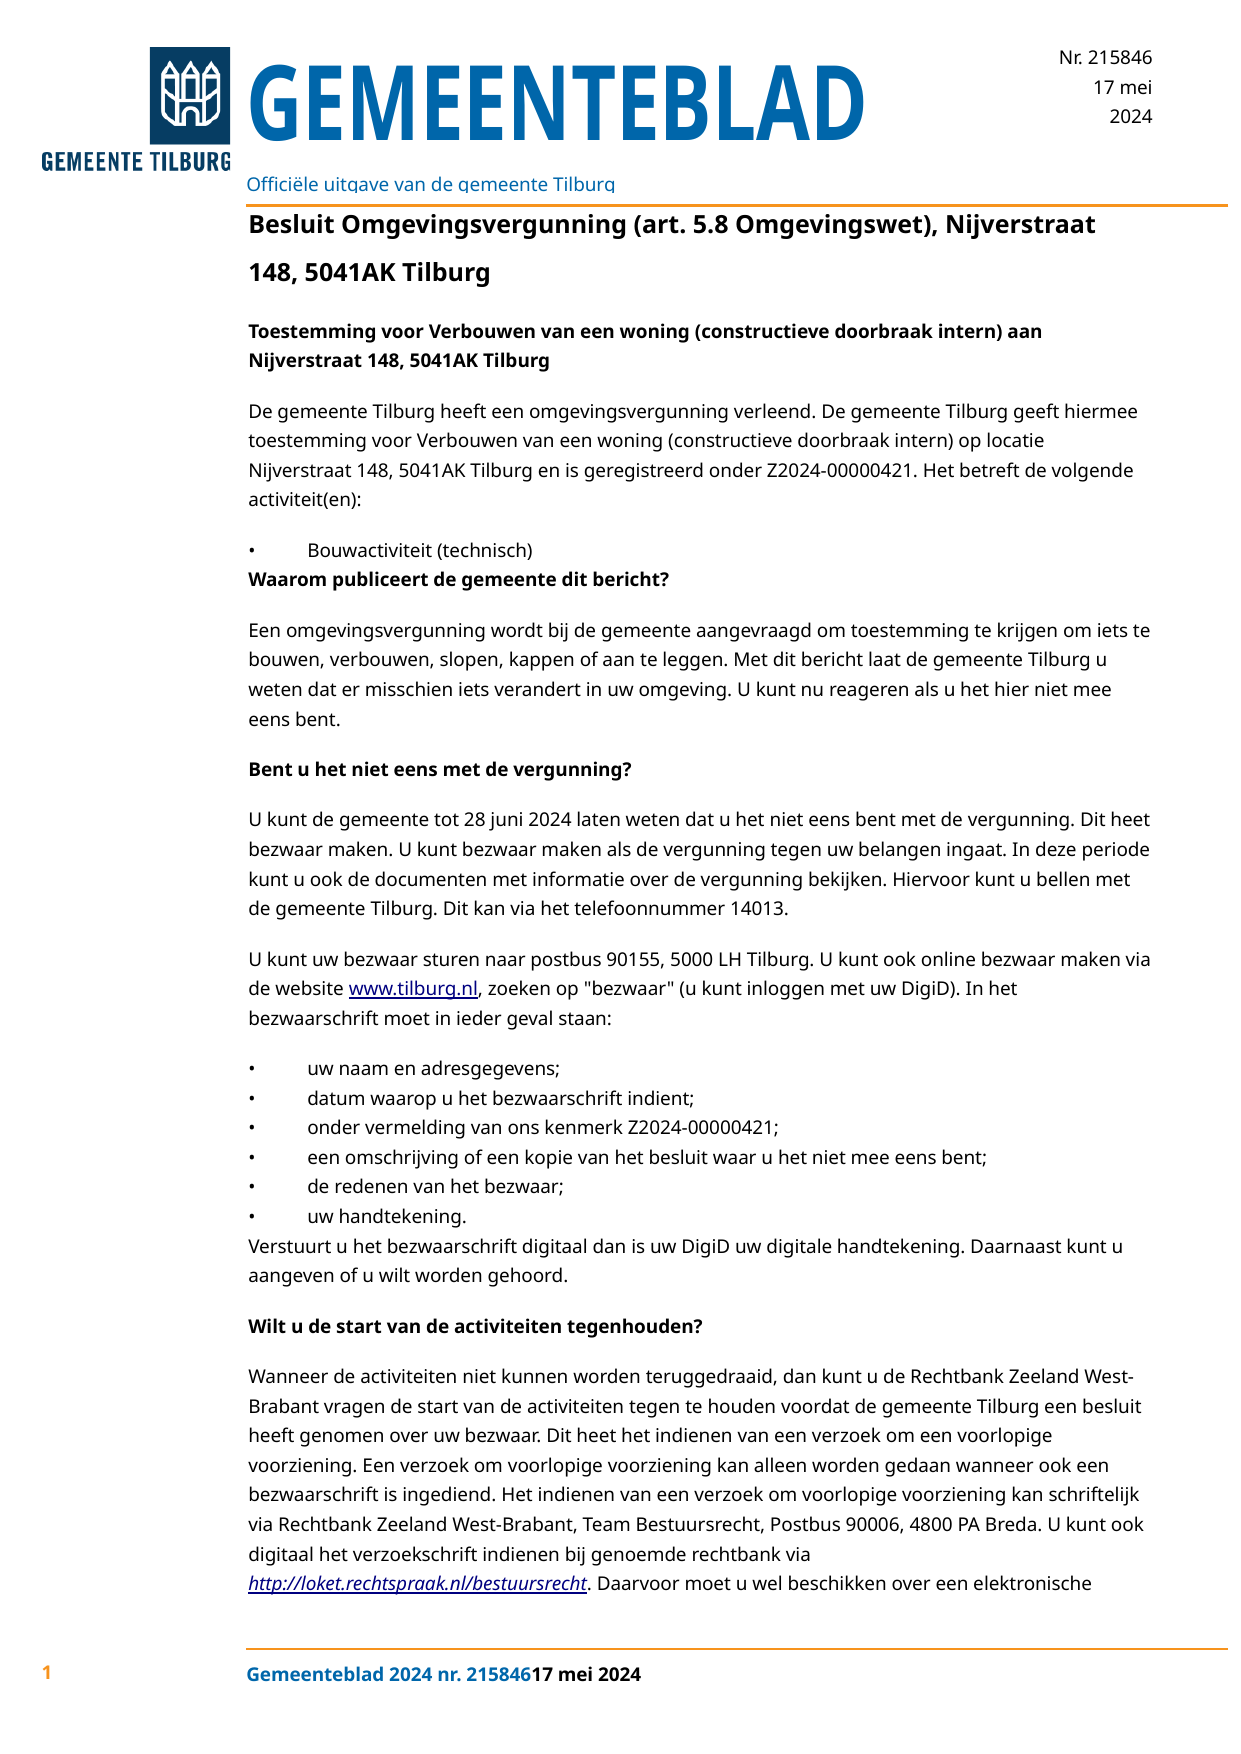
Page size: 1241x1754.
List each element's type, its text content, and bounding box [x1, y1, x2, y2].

text Wilt u de start van de activiteiten tegenhouden? [248, 1313, 1152, 1339]
text De gemeente Tilburg heeft een omgevingsvergunning verleend. De gemeente Tilburg geeft hiermee toestemming voor Verbouwen van een woning (constructieve doorbraak intern) op locatie Nijverstraat 148, 5041AK Tilburg en is geregistreerd onder Z2024-00000421. Het betreft de volgende activiteit(en): [248, 398, 1152, 512]
text U kunt de gemeente tot 28 juni 2024 laten weten dat u het niet eens bent met de vergunning. Dit heet bezwaar maken. U kunt bezwaar maken als de vergunning tegen uw belangen ingaat. In deze periode kunt u ook de documenten met informatie over de vergunning bekijken. Hiervoor kunt u bellen met de gemeente Tilburg. Dit kan via het telefoonnummer 14013. [248, 807, 1152, 921]
text Verstuurt u het bezwaarschrift digitaal dan is uw DigiD uw digitale handtekening. Daarnaast kunt u aangeven of u wilt worden gehoord. [248, 1233, 1152, 1288]
list uw naam en adresgegevens; [248, 1055, 1152, 1081]
text Wanneer de activiteiten niet kunnen worden teruggedraaid, dan kunt u de Rechtbank Zeeland West-Brabant vragen de start van de activiteiten tegen te houden voordat de gemeente Tilburg een besluit heeft genomen over uw bezwaar. Dit heet het indienen van een verzoek om een voorlopige voorziening. Een verzoek om voorlopige voorziening kan alleen worden gedaan wanneer ook een bezwaarschrift is ingediend. Het indienen van een verzoek om voorlopige voorziening kan schriftelijk via Rechtbank Zeeland West-Brabant, Team Bestuursrecht, Postbus 90006, 4800 PA Breda. U kunt ook digitaal het verzoekschrift indienen bij genoemde rechtbank via http://loket.rechtspraak.nl/bestuursrecht. Daarvoor moet u wel beschikken over een elektronische [248, 1363, 1152, 1596]
list datum waarop u het bezwaarschrift indient; [248, 1085, 1152, 1111]
list de redenen van het bezwaar; [248, 1174, 1152, 1199]
picture [41, 47, 231, 172]
text Een omgevingsvergunning wordt bij de gemeente aangevraagd om toestemming te krijgen om iets te bouwen, verbouwen, slopen, kappen of aan te leggen. Met dit bericht laat de gemeente Tilburg u weten dat er misschien iets verandert in uw omgeving. U kunt nu reageren als u het hier niet mee eens bent. [248, 617, 1152, 732]
list een omschrijving of een kopie van het besluit waar u het niet mee eens bent; [248, 1144, 1152, 1170]
text Besluit Omgevingsvergunning (art. 5.8 Omgevingswet), Nijverstraat 148, 5041AK Tilburg [248, 207, 1152, 288]
list uw handtekening. [248, 1203, 1152, 1229]
text Waarom publiceert de gemeente dit bericht? [248, 567, 1152, 592]
text U kunt uw bezwaar sturen naar postbus 90155, 5000 LH Tilburg. U kunt ook online bezwaar maken via de website www.tilburg.nl, zoeken op "bezwaar" (u kunt inloggen met uw DigiD). In het bezwaarschrift moet in ieder geval staan: [248, 946, 1152, 1031]
text Toestemming voor Verbouwen van een woning (constructieve doorbraak intern) aan Nijverstraat 148, 5041AK Tilburg [248, 318, 1152, 373]
text Bent u het niet eens met de vergunning? [248, 756, 1152, 782]
list onder vermelding van ons kenmerk Z2024-00000421; [248, 1114, 1152, 1140]
list Bouwactiviteit (technisch) [248, 537, 1152, 563]
